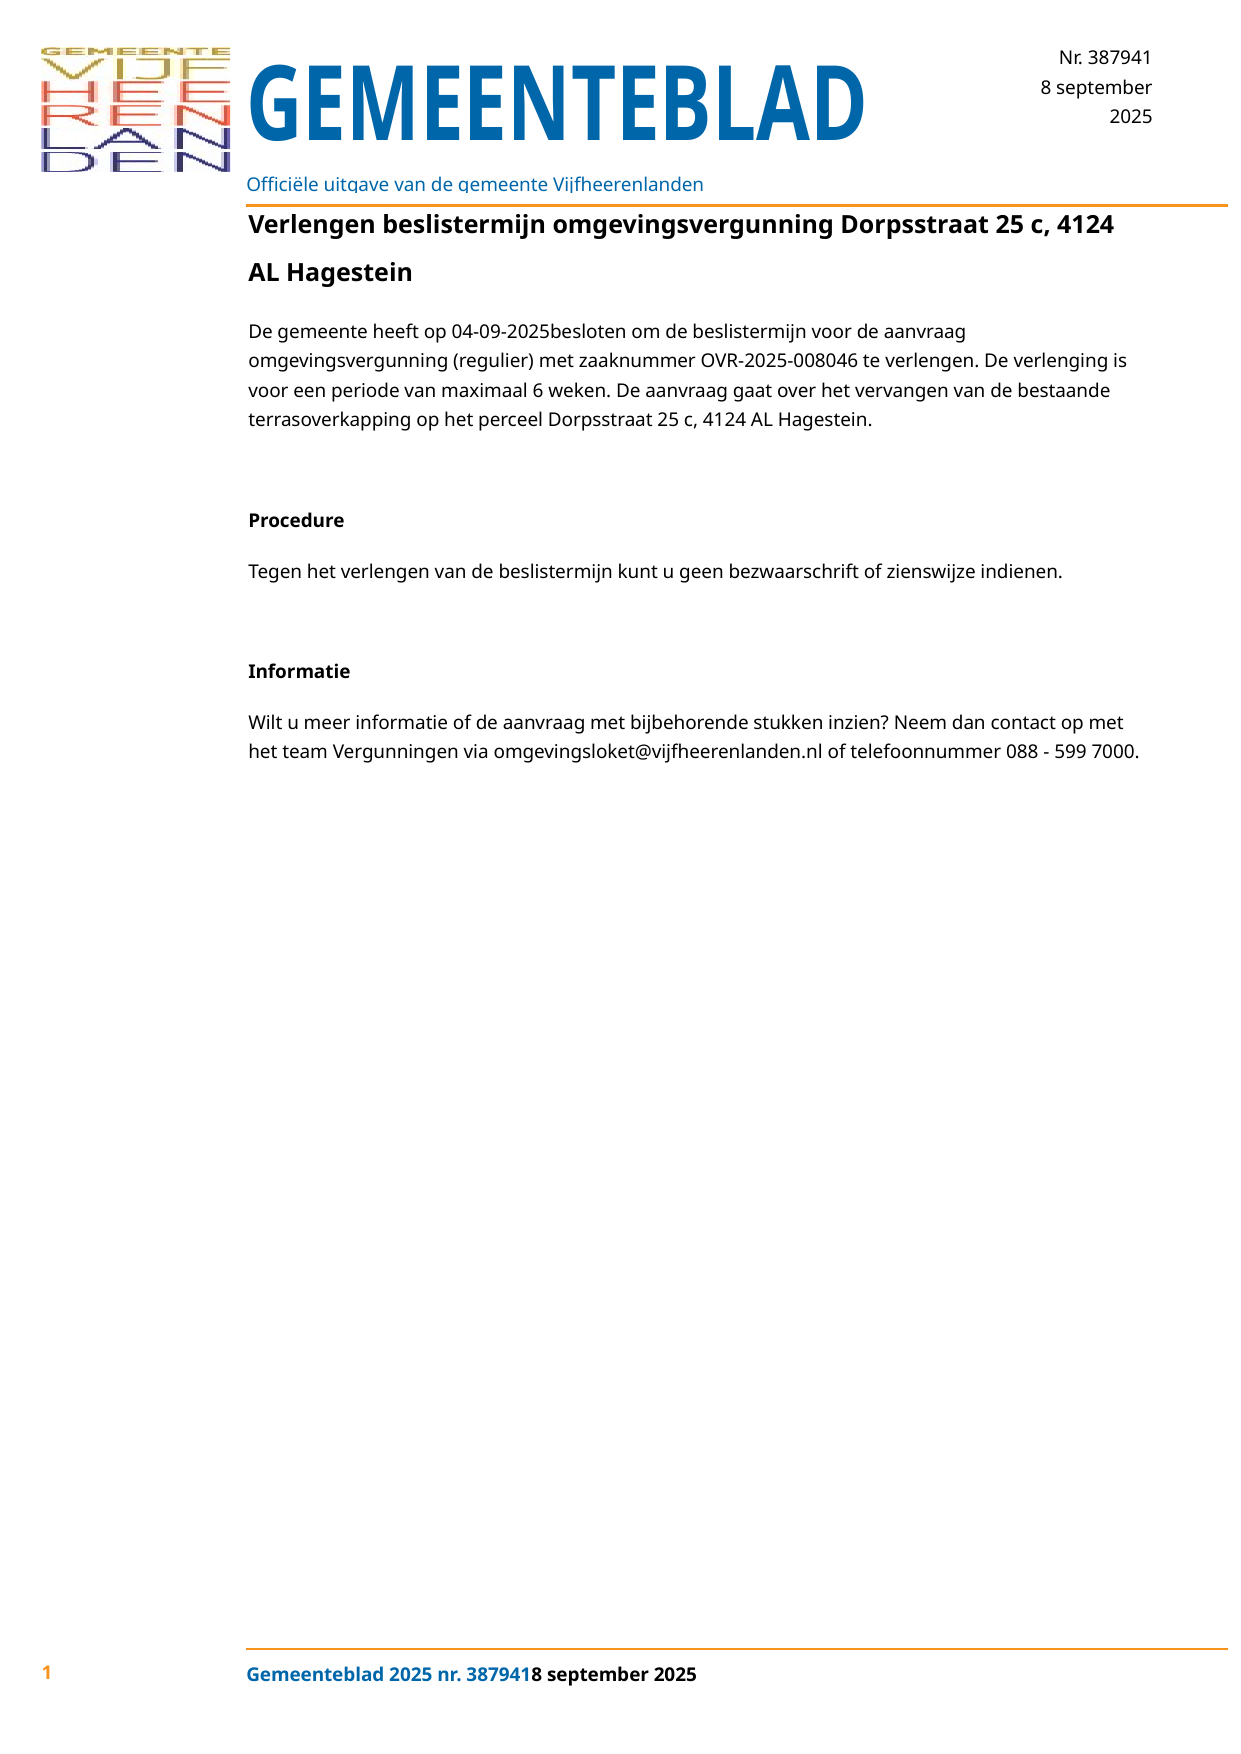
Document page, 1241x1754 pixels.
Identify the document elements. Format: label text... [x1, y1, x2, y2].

text Verlengen beslistermijn omgevingsvergunning Dorpsstraat 25 c, 4124 AL Hagestein [248, 207, 1152, 288]
text Tegen het verlengen van de beslistermijn kunt u geen bezwaarschrift of zienswijze indienen. [248, 558, 1152, 584]
text Wilt u meer informatie of de aanvraag met bijbehorende stukken inzien? Neem dan contact op met het team Vergunningen via omgevingsloket@vijfheerenlanden.nl of telefoonnummer 088 - 599 7000. [248, 709, 1152, 764]
picture [41, 47, 231, 172]
text Informatie [248, 659, 1152, 684]
text Procedure [248, 507, 1152, 533]
text De gemeente heeft op 04-09-2025besloten om de beslistermijn voor de aanvraag omgevingsvergunning (regulier) met zaaknummer OVR-2025-008046 te verlengen. De verlenging is voor een periode van maximaal 6 weken. De aanvraag gaat over het vervangen van de bestaande terrasoverkapping op het perceel Dorpsstraat 25 c, 4124 AL Hagestein. [248, 318, 1152, 432]
